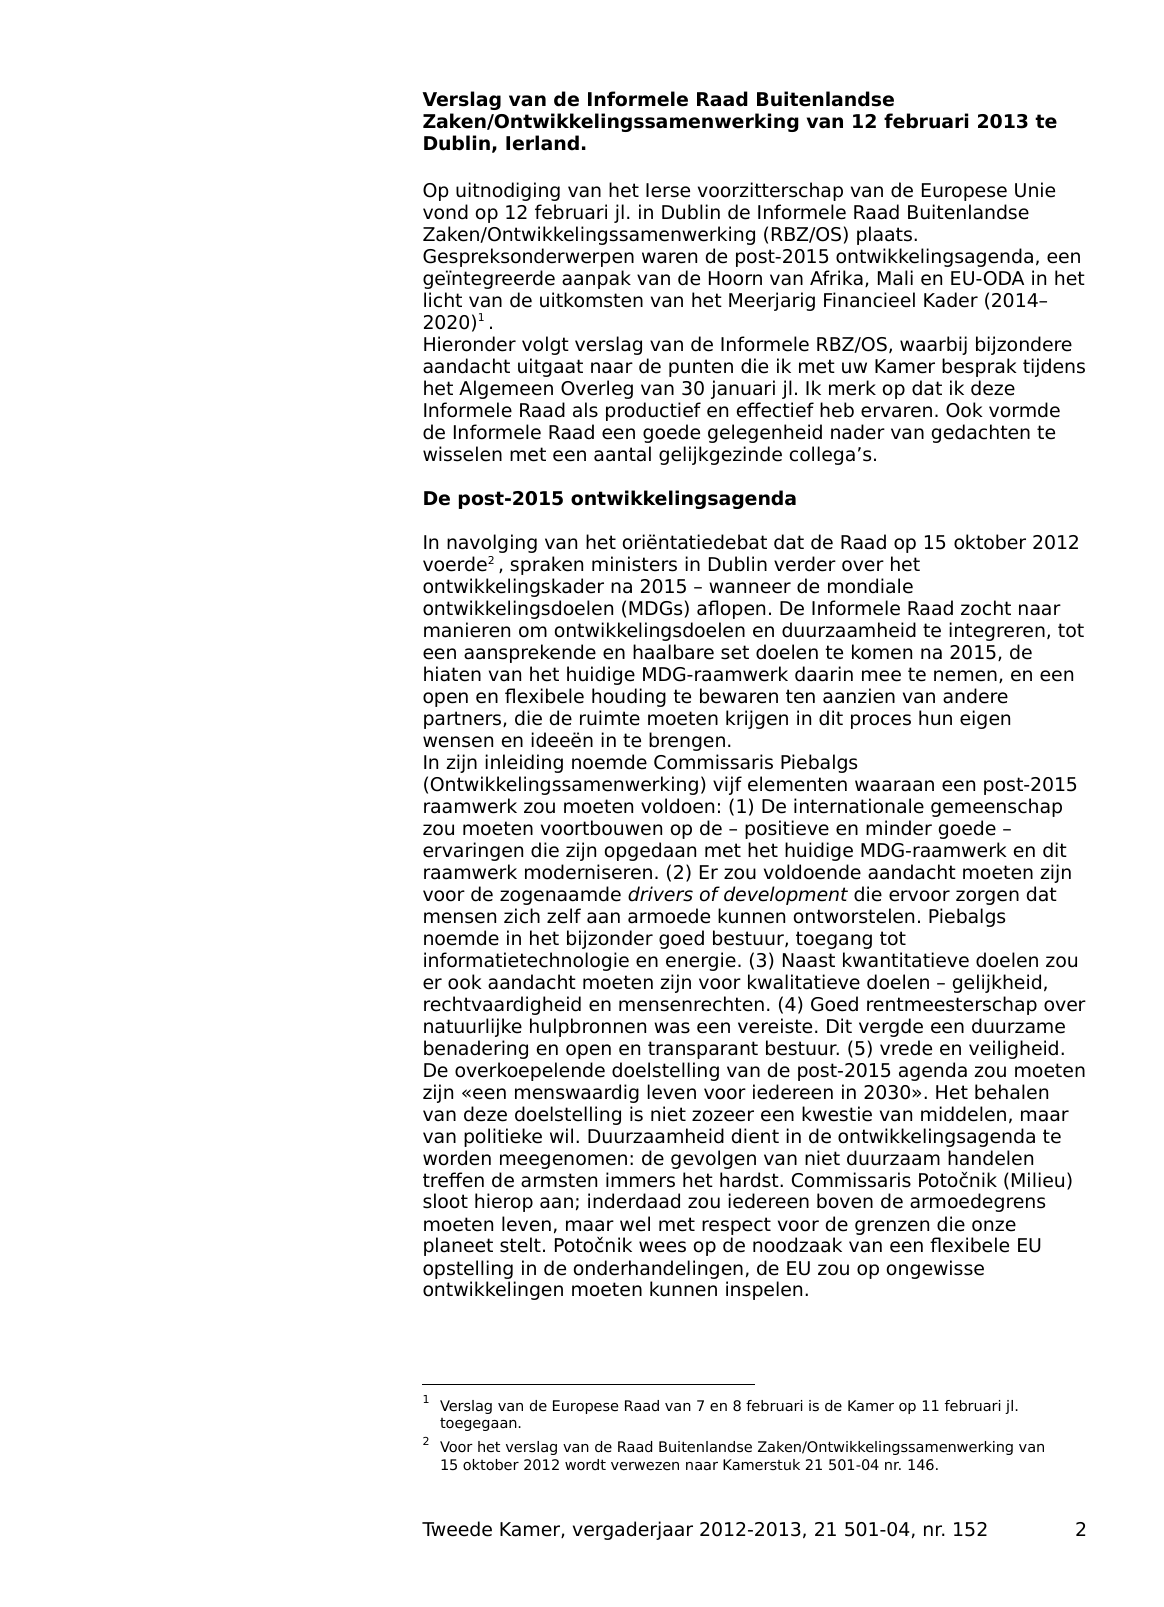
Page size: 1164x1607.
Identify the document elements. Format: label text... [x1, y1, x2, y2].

text Verslag van de Europese Raad van 7 en 8 februari is de Kamer op 11 februari jl. toegegaan. [422, 1393, 1087, 1432]
subtitle De post-2015 ontwikkelingsagenda [422, 488, 1087, 510]
text In zijn inleiding noemde Commissaris Piebalgs (Ontwikkelingssamenwerking) vijf elementen waaraan een post-2015 raamwerk zou moeten voldoen: (1) De internationale gemeenschap zou moeten voortbouwen op de – positieve en minder goede – ervaringen die zijn opgedaan met het huidige MDG-raamwerk en dit raamwerk moderniseren. (2) Er zou voldoende aandacht moeten zijn voor de zogenaamde drivers of development die ervoor zorgen dat mensen zich zelf aan armoede kunnen ontworstelen. Piebalgs noemde in het bijzonder goed bestuur, toegang tot informatietechnologie en energie. (3) Naast kwantitatieve doelen zou er ook aandacht moeten zijn voor kwalitatieve doelen – gelijkheid, rechtvaardigheid en mensenrechten. (4) Goed rentmeesterschap over natuurlijke hulpbronnen was een vereiste. Dit vergde een duurzame benadering en open en transparant bestuur. (5) vrede en veiligheid. [422, 752, 1087, 1059]
text Hieronder volgt verslag van de Informele RBZ/OS, waarbij bijzondere aandacht uitgaat naar de punten die ik met uw Kamer besprak tijdens het Algemeen Overleg van 30 januari jl. Ik merk op dat ik deze Informele Raad als productief en effectief heb ervaren. Ook vormde de Informele Raad een goede gelegenheid nader van gedachten te wisselen met een aantal gelijkgezinde collega’s. [422, 334, 1087, 466]
text In navolging van het oriëntatiedebat dat de Raad op 15 oktober 2012 voerde, spraken ministers in Dublin verder over het ontwikkelingskader na 2015 – wanneer de mondiale ontwikkelingsdoelen (MDGs) aflopen. De Informele Raad zocht naar manieren om ontwikkelingsdoelen en duurzaamheid te integreren, tot een aansprekende en haalbare set doelen te komen na 2015, de hiaten van het huidige MDG-raamwerk daarin mee te nemen, en een open en flexibele houding te bewaren ten aanzien van andere partners, die de ruimte moeten krijgen in dit proces hun eigen wensen en ideeën in te brengen. [422, 532, 1087, 752]
text Op uitnodiging van het Ierse voorzitterschap van de Europese Unie vond op 12 februari jl. in Dublin de Informele Raad Buitenlandse Zaken/Ontwikkelingssamenwerking (RBZ/OS) plaats. Gespreksonderwerpen waren de post-2015 ontwikkelingsagenda, een geïntegreerde aanpak van de Hoorn van Afrika, Mali en EU-ODA in het licht van de uitkomsten van het Meerjarig Financieel Kader (2014–2020). [422, 180, 1087, 334]
subtitle Verslag van de Informele Raad Buitenlandse Zaken/Ontwikkelingssamenwerking van 12 februari 2013 te Dublin, Ierland. [422, 89, 1087, 155]
text De overkoepelende doelstelling van de post-2015 agenda zou moeten zijn «een menswaardig leven voor iedereen in 2030». Het behalen van deze doelstelling is niet zozeer een kwestie van middelen, maar van politieke wil. Duurzaamheid dient in de ontwikkelingsagenda te worden meegenomen: de gevolgen van niet duurzaam handelen treffen de armsten immers het hardst. Commissaris Potočnik (Milieu) sloot hierop aan; inderdaad zou iedereen boven de armoedegrens moeten leven, maar wel met respect voor de grenzen die onze planeet stelt. Potočnik wees op de noodzaak van een flexibele EU opstelling in de onderhandelingen, de EU zou op ongewisse ontwikkelingen moeten kunnen inspelen. [422, 1059, 1087, 1301]
text Voor het verslag van de Raad Buitenlandse Zaken/Ontwikkelingssamenwerking van 15 oktober 2012 wordt verwezen naar Kamerstuk 21 501-04 nr. 146. [422, 1435, 1087, 1474]
